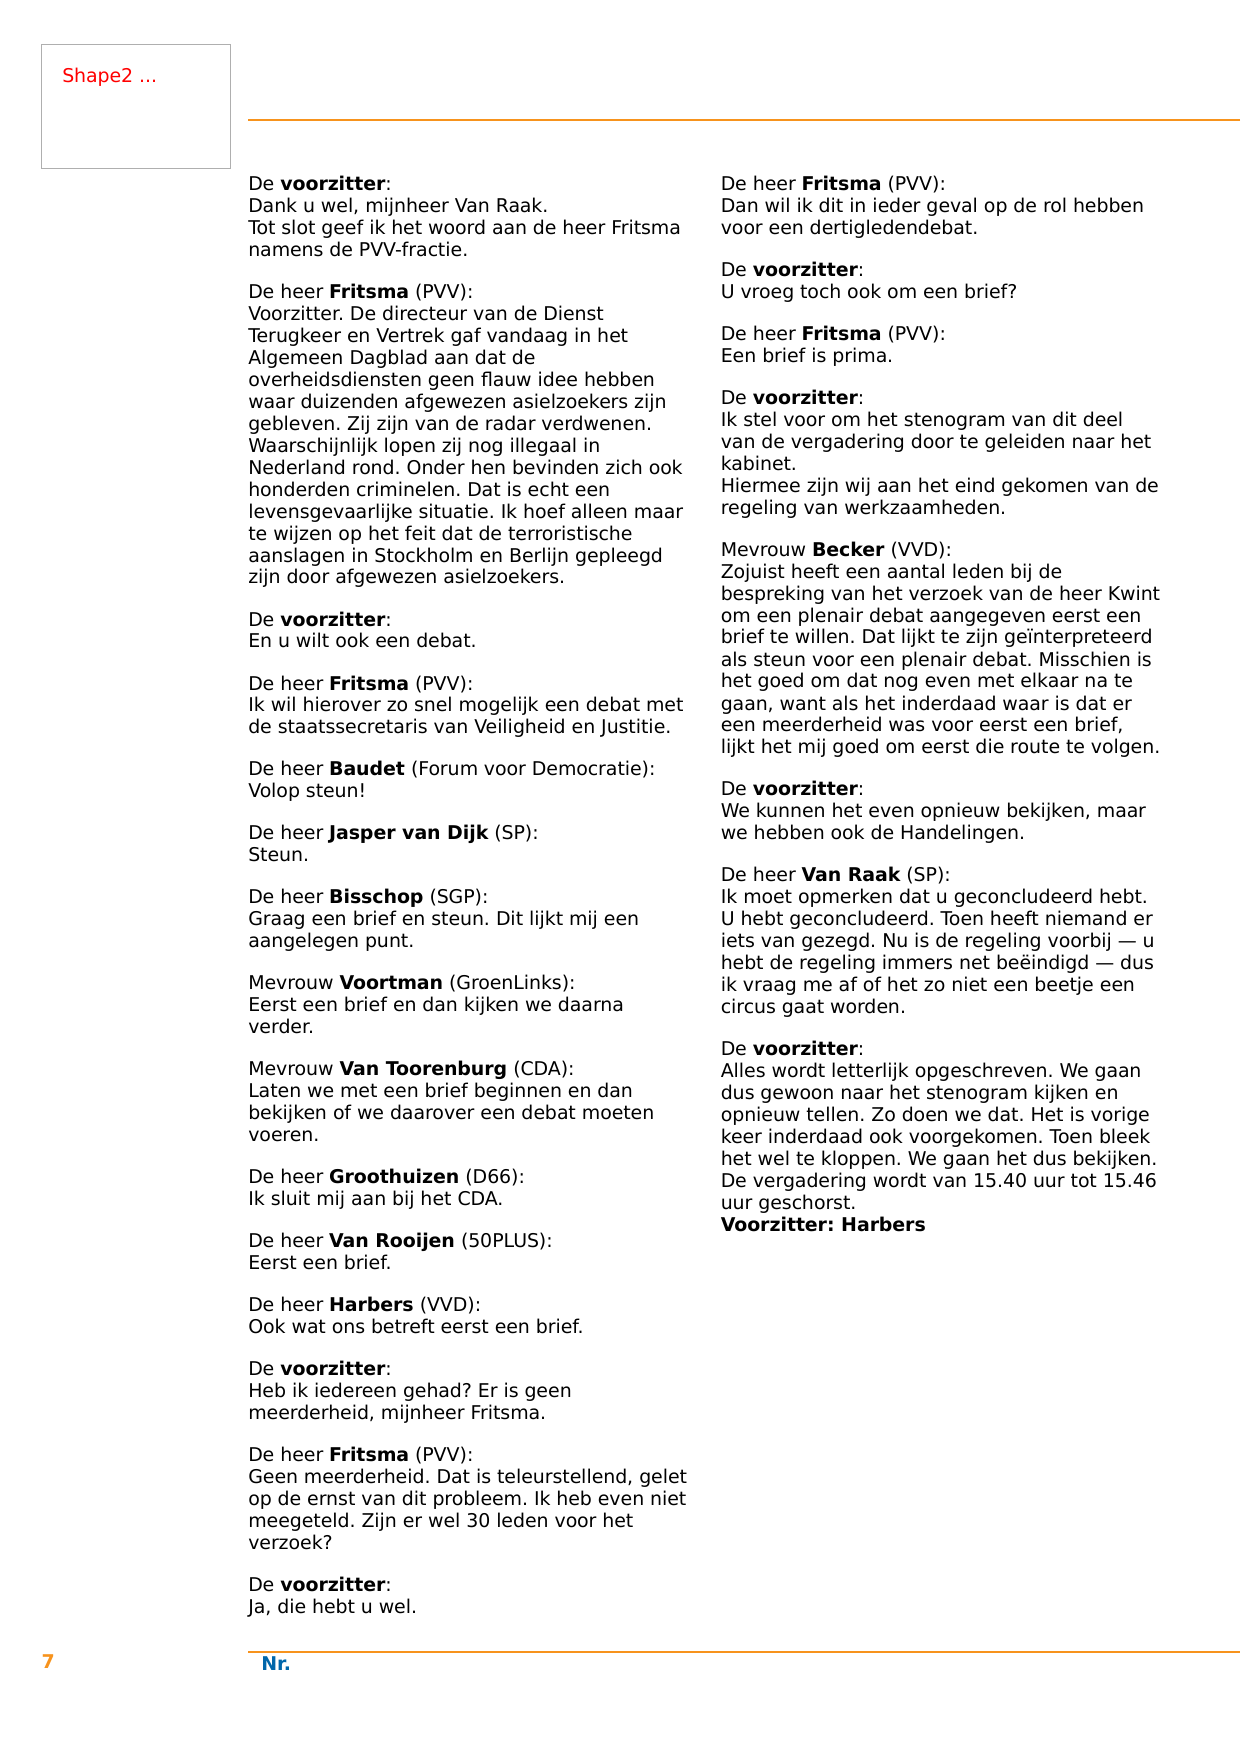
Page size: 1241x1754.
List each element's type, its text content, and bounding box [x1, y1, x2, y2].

text En u wilt ook een debat. [248, 630, 691, 652]
text Steun. [248, 844, 691, 866]
text De voorzitter: [248, 173, 691, 195]
text De voorzitter: [248, 1358, 691, 1380]
text De heer Fritsma (PVV): [721, 323, 1163, 345]
text Zojuist heeft een aantal leden bij de bespreking van het verzoek van de heer Kwint om een plenair debat aangegeven eerst een brief te willen. Dat lijkt te zijn geïnterpreteerd als steun voor een plenair debat. Misschien is het goed om dat nog even met elkaar na te gaan, want als het inderdaad waar is dat er een meerderheid was voor eerst een brief, lijkt het mij goed om eerst die route te volgen. [721, 561, 1163, 758]
text Volop steun! [248, 780, 691, 802]
text Een brief is prima. [721, 345, 1163, 367]
text Mevrouw Van Toorenburg (CDA): [248, 1058, 691, 1080]
text Ik sluit mij aan bij het CDA. [248, 1188, 691, 1210]
text De heer Fritsma (PVV): [721, 173, 1163, 195]
text Ik moet opmerken dat u geconcludeerd hebt. U hebt geconcludeerd. Toen heeft niemand er iets van gezegd. Nu is de regeling voorbij — u hebt de regeling immers net beëindigd — dus ik vraag me af of het zo niet een beetje een circus gaat worden. [721, 886, 1163, 1018]
text Mevrouw Voortman (GroenLinks): [248, 972, 691, 994]
text De heer Fritsma (PVV): [248, 672, 691, 694]
text Tot slot geef ik het woord aan de heer Fritsma namens de PVV-fractie. [248, 217, 691, 261]
text De heer Groothuizen (D66): [248, 1166, 691, 1188]
text Alles wordt letterlijk opgeschreven. We gaan dus gewoon naar het stenogram kijken en opnieuw tellen. Zo doen we dat. Het is vorige keer inderdaad ook voorgekomen. Toen bleek het wel te kloppen. We gaan het dus bekijken. [721, 1060, 1163, 1170]
text Dan wil ik dit in ieder geval op de rol hebben voor een dertigledendebat. [721, 195, 1163, 239]
text De voorzitter: [721, 1038, 1163, 1060]
text Voorzitter: Harbers [721, 1214, 1163, 1236]
text De voorzitter: [721, 778, 1163, 800]
text Ik stel voor om het stenogram van dit deel van de vergadering door te geleiden naar het kabinet. [721, 409, 1163, 474]
text Graag een brief en steun. Dit lijkt mij een aangelegen punt. [248, 908, 691, 952]
text Mevrouw Becker (VVD): [721, 538, 1163, 561]
text Hiermee zijn wij aan het eind gekomen van de regeling van werkzaamheden. [721, 474, 1163, 518]
text De voorzitter: [721, 259, 1163, 281]
text De heer Jasper van Dijk (SP): [248, 822, 691, 844]
text Eerst een brief. [248, 1252, 691, 1274]
text U vroeg toch ook om een brief? [721, 281, 1163, 303]
text De vergadering wordt van 15.40 uur tot 15.46 uur geschorst. [721, 1170, 1163, 1214]
text Ook wat ons betreft eerst een brief. [248, 1316, 691, 1338]
text De heer Van Rooijen (50PLUS): [248, 1230, 691, 1252]
text Heb ik iedereen gehad? Er is geen meerderheid, mijnheer Fritsma. [248, 1380, 691, 1424]
text Geen meerderheid. Dat is teleurstellend, gelet op de ernst van dit probleem. Ik heb even niet meegeteld. Zijn er wel 30 leden voor het verzoek? [248, 1466, 691, 1554]
text De heer Fritsma (PVV): [248, 281, 691, 303]
text De voorzitter: [721, 387, 1163, 409]
text De heer Fritsma (PVV): [248, 1444, 691, 1466]
text Ja, die hebt u wel. [248, 1596, 691, 1618]
text De voorzitter: [248, 1574, 691, 1596]
text De heer Baudet (Forum voor Democratie): [248, 758, 691, 780]
text De heer Harbers (VVD): [248, 1294, 691, 1316]
text De heer Bisschop (SGP): [248, 886, 691, 908]
text Voorzitter. De directeur van de Dienst Terugkeer en Vertrek gaf vandaag in het Algemeen Dagblad aan dat de overheidsdiensten geen flauw idee hebben waar duizenden afgewezen asielzoekers zijn gebleven. Zij zijn van de radar verdwenen. Waarschijnlijk lopen zij nog illegaal in Nederland rond. Onder hen bevinden zich ook honderden criminelen. Dat is echt een levensgevaarlijke situatie. Ik hoef alleen maar te wijzen op het feit dat de terroristische aanslagen in Stockholm en Berlijn gepleegd zijn door afgewezen asielzoekers. [248, 303, 691, 588]
text Eerst een brief en dan kijken we daarna verder. [248, 994, 691, 1038]
text De heer Van Raak (SP): [721, 864, 1163, 886]
text De voorzitter: [248, 608, 691, 630]
text Dank u wel, mijnheer Van Raak. [248, 195, 691, 217]
text Ik wil hierover zo snel mogelijk een debat met de staatssecretaris van Veiligheid en Justitie. [248, 694, 691, 738]
text Laten we met een brief beginnen en dan bekijken of we daarover een debat moeten voeren. [248, 1080, 691, 1146]
text We kunnen het even opnieuw bekijken, maar we hebben ook de Handelingen. [721, 800, 1163, 844]
